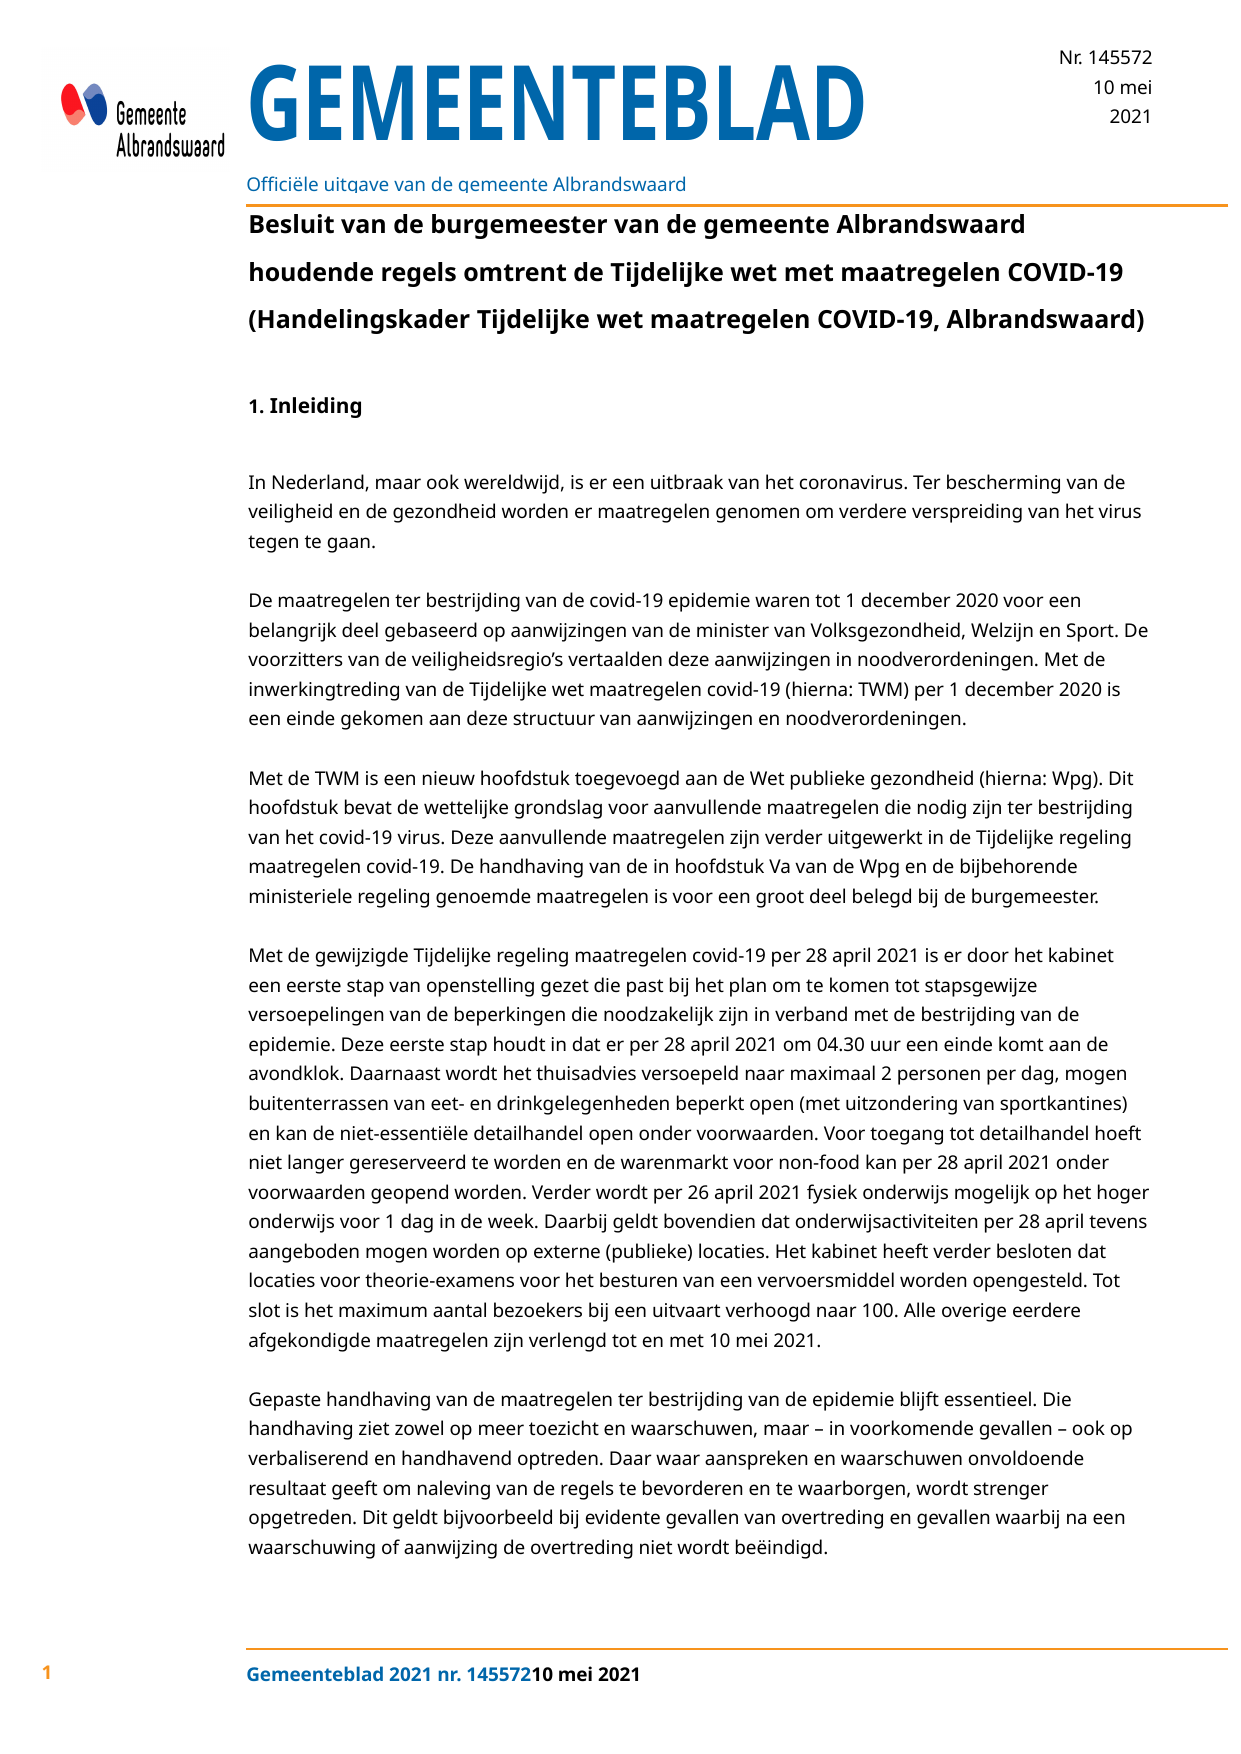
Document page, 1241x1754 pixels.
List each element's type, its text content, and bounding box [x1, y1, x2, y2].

text Gepaste handhaving van de maatregelen ter bestrijding van de epidemie blijft essentieel. Die handhaving ziet zowel op meer toezicht en waarschuwen, maar – in voorkomende gevallen – ook op verbaliserend en handhavend optreden. Daar waar aanspreken en waarschuwen onvoldoende resultaat geeft om naleving van de regels te bevorderen en te waarborgen, wordt strenger opgetreden. Dit geldt bijvoorbeeld bij evidente gevallen van overtreding en gevallen waarbij na een waarschuwing of aanwijzing de overtreding niet wordt beëindigd. [248, 1386, 1152, 1560]
text Met de TWM is een nieuw hoofdstuk toegevoegd aan de Wet publieke gezondheid (hierna: Wpg). Dit hoofdstuk bevat de wettelijke grondslag voor aanvullende maatregelen die nodig zijn ter bestrijding van het covid-19 virus. Deze aanvullende maatregelen zijn verder uitgewerkt in de Tijdelijke regeling maatregelen covid-19. De handhaving van de in hoofdstuk Va van de Wpg en de bijbehorende ministeriele regeling genoemde maatregelen is voor een groot deel belegd bij de burgemeester. [248, 765, 1152, 909]
text De maatregelen ter bestrijding van de covid-19 epidemie waren tot 1 december 2020 voor een belangrijk deel gebaseerd op aanwijzingen van de minister van Volksgezondheid, Welzijn en Sport. De voorzitters van de veiligheidsregio’s vertaalden deze aanwijzingen in noodverordeningen. Met de inwerkingtreding van de Tijdelijke wet maatregelen covid-19 (hierna: TWM) per 1 december 2020 is een einde gekomen aan deze structuur van aanwijzingen en noodverordeningen. [248, 587, 1152, 731]
text Met de gewijzigde Tijdelijke regeling maatregelen covid-19 per 28 april 2021 is er door het kabinet een eerste stap van openstelling gezet die past bij het plan om te komen tot stapsgewijze versoepelingen van de beperkingen die noodzakelijk zijn in verband met de bestrijding van de epidemie. Deze eerste stap houdt in dat er per 28 april 2021 om 04.30 uur een einde komt aan de avondklok. Daarnaast wordt het thuisadvies versoepeld naar maximaal 2 personen per dag, mogen buitenterrassen van eet- en drinkgelegenheden beperkt open (met uitzondering van sportkantines) en kan de niet-essentiële detailhandel open onder voorwaarden. Voor toegang tot detailhandel hoeft niet langer gereserveerd te worden en de warenmarkt voor non-food kan per 28 april 2021 onder voorwaarden geopend worden. Verder wordt per 26 april 2021 fysiek onderwijs mogelijk op het hoger onderwijs voor 1 dag in de week. Daarbij geldt bovendien dat onderwijsactiviteiten per 28 april tevens aangeboden mogen worden op externe (publieke) locaties. Het kabinet heeft verder besloten dat locaties voor theorie-examens voor het besturen van een vervoersmiddel worden opengesteld. Tot slot is het maximum aantal bezoekers bij een uitvaart verhoogd naar 100. Alle overige eerdere afgekondigde maatregelen zijn verlengd tot en met 10 mei 2021. [248, 942, 1152, 1353]
picture [41, 47, 231, 172]
text Besluit van de burgemeester van de gemeente Albrandswaard houdende regels omtrent de Tijdelijke wet met maatregelen COVID-19 (Handelingskader Tijdelijke wet maatregelen COVID-19, Albrandswaard) [248, 207, 1152, 336]
text 1. Inleiding [248, 391, 1152, 420]
text In Nederland, maar ook wereldwijd, is er een uitbraak van het coronavirus. Ter bescherming van de veiligheid en de gezondheid worden er maatregelen genomen om verdere verspreiding van het virus tegen te gaan. [248, 469, 1152, 554]
